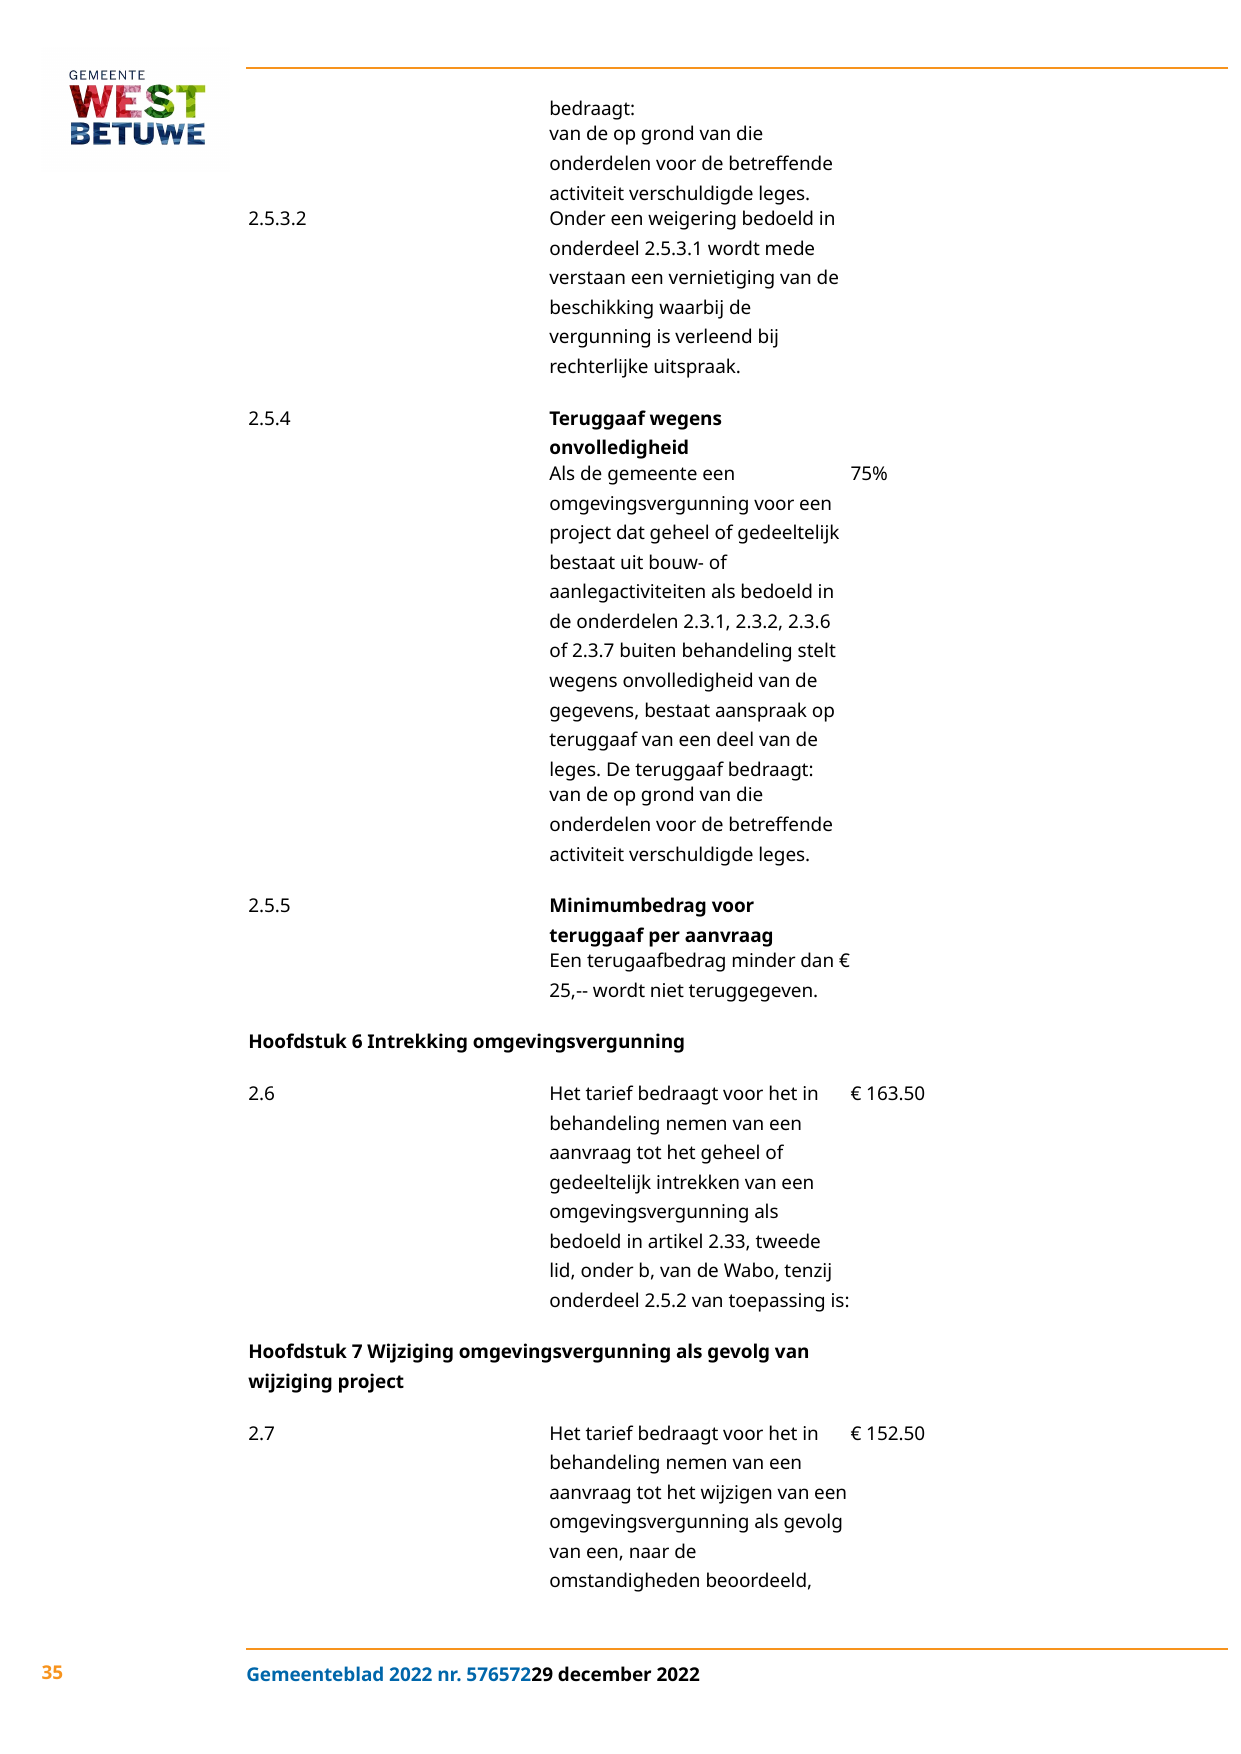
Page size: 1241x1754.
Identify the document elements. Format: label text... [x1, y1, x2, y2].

picture [41, 47, 231, 172]
table_cell [850, 892, 1152, 948]
table_cell [850, 405, 1152, 460]
table_cell [248, 1394, 549, 1420]
table_cell Hoofdstuk 6 Intrekking omgevingsvergunning [248, 1029, 850, 1054]
table_cell 2.7 [248, 1420, 549, 1593]
table_cell bedraagt: [549, 95, 850, 121]
table_cell Het tarief bedraagt voor het in behandeling nemen van een aanvraag tot het geheel of gedeeltelijk intrekken van een omgevingsvergunning als bedoeld in artikel 2.33, tweede lid, onder b, van de Wabo, tenzij onderdeel 2.5.2 van toepassing is: [549, 1080, 850, 1313]
table_cell Als de gemeente een omgevingsvergunning voor een project dat geheel of gedeeltelijk bestaat uit bouw- of aanlegactiviteiten als bedoeld in de onderdelen 2.3.1, 2.3.2, 2.3.6 of 2.3.7 buiten behandeling stelt wegens onvolledigheid van de gegevens, bestaat aanspraak op teruggaaf van een deel van de leges. De teruggaaf bedraagt: [549, 460, 850, 782]
table_cell € 152.50 [850, 1420, 1152, 1593]
table_cell [850, 1339, 1152, 1394]
table_cell [850, 782, 1152, 867]
table_cell van de op grond van die onderdelen voor de betreffende activiteit verschuldigde leges. [549, 782, 850, 867]
table_cell Een terugaafbedrag minder dan € 25,-- wordt niet teruggegeven. [549, 948, 850, 1003]
table_cell 75% [850, 460, 1152, 782]
table_cell 2.6 [248, 1080, 549, 1313]
table_cell [850, 379, 1152, 405]
table_cell Het tarief bedraagt voor het in behandeling nemen van een aanvraag tot het wijzigen van een omgevingsvergunning als gevolg van een, naar de omstandigheden beoordeeld, [549, 1420, 850, 1593]
table_cell Onder een weigering bedoeld in onderdeel 2.5.3.1 wordt mede verstaan een vernietiging van de beschikking waarbij de vergunning is verleend bij rechterlijke uitspraak. [549, 205, 850, 379]
table_cell [850, 205, 1152, 379]
table_cell [549, 379, 850, 405]
table_cell [248, 1003, 549, 1029]
table_cell 2.5.5 [248, 892, 549, 948]
table_cell [248, 95, 549, 205]
table_cell [248, 867, 549, 892]
table_cell [850, 1394, 1152, 1420]
table_cell Teruggaaf wegens onvolledigheid [549, 405, 850, 460]
table_cell [850, 948, 1152, 1003]
table_cell [850, 867, 1152, 892]
table_cell [850, 121, 1152, 205]
table_cell [248, 948, 549, 1003]
table_cell 2.5.4 [248, 405, 549, 460]
table_cell Minimumbedrag voor teruggaaf per aanvraag [549, 892, 850, 948]
table_cell [549, 1313, 850, 1339]
table_cell [549, 1394, 850, 1420]
table_cell [850, 1003, 1152, 1029]
table_cell [248, 1313, 549, 1339]
table_cell [850, 1029, 1152, 1054]
table_cell 2.5.3.2 [248, 205, 549, 379]
table_cell [850, 95, 1152, 121]
table_cell [549, 1003, 850, 1029]
table_cell [549, 867, 850, 892]
table_cell [549, 1054, 850, 1080]
table_cell Hoofdstuk 7 Wijziging omgevingsvergunning als gevolg van wijziging project [248, 1339, 850, 1394]
table_cell [248, 379, 549, 405]
table_cell [248, 460, 549, 867]
table_cell [248, 1054, 549, 1080]
table_cell [850, 1054, 1152, 1080]
table_cell van de op grond van die onderdelen voor de betreffende activiteit verschuldigde leges. [549, 121, 850, 205]
table_cell € 163.50 [850, 1080, 1152, 1313]
table_cell [850, 1313, 1152, 1339]
